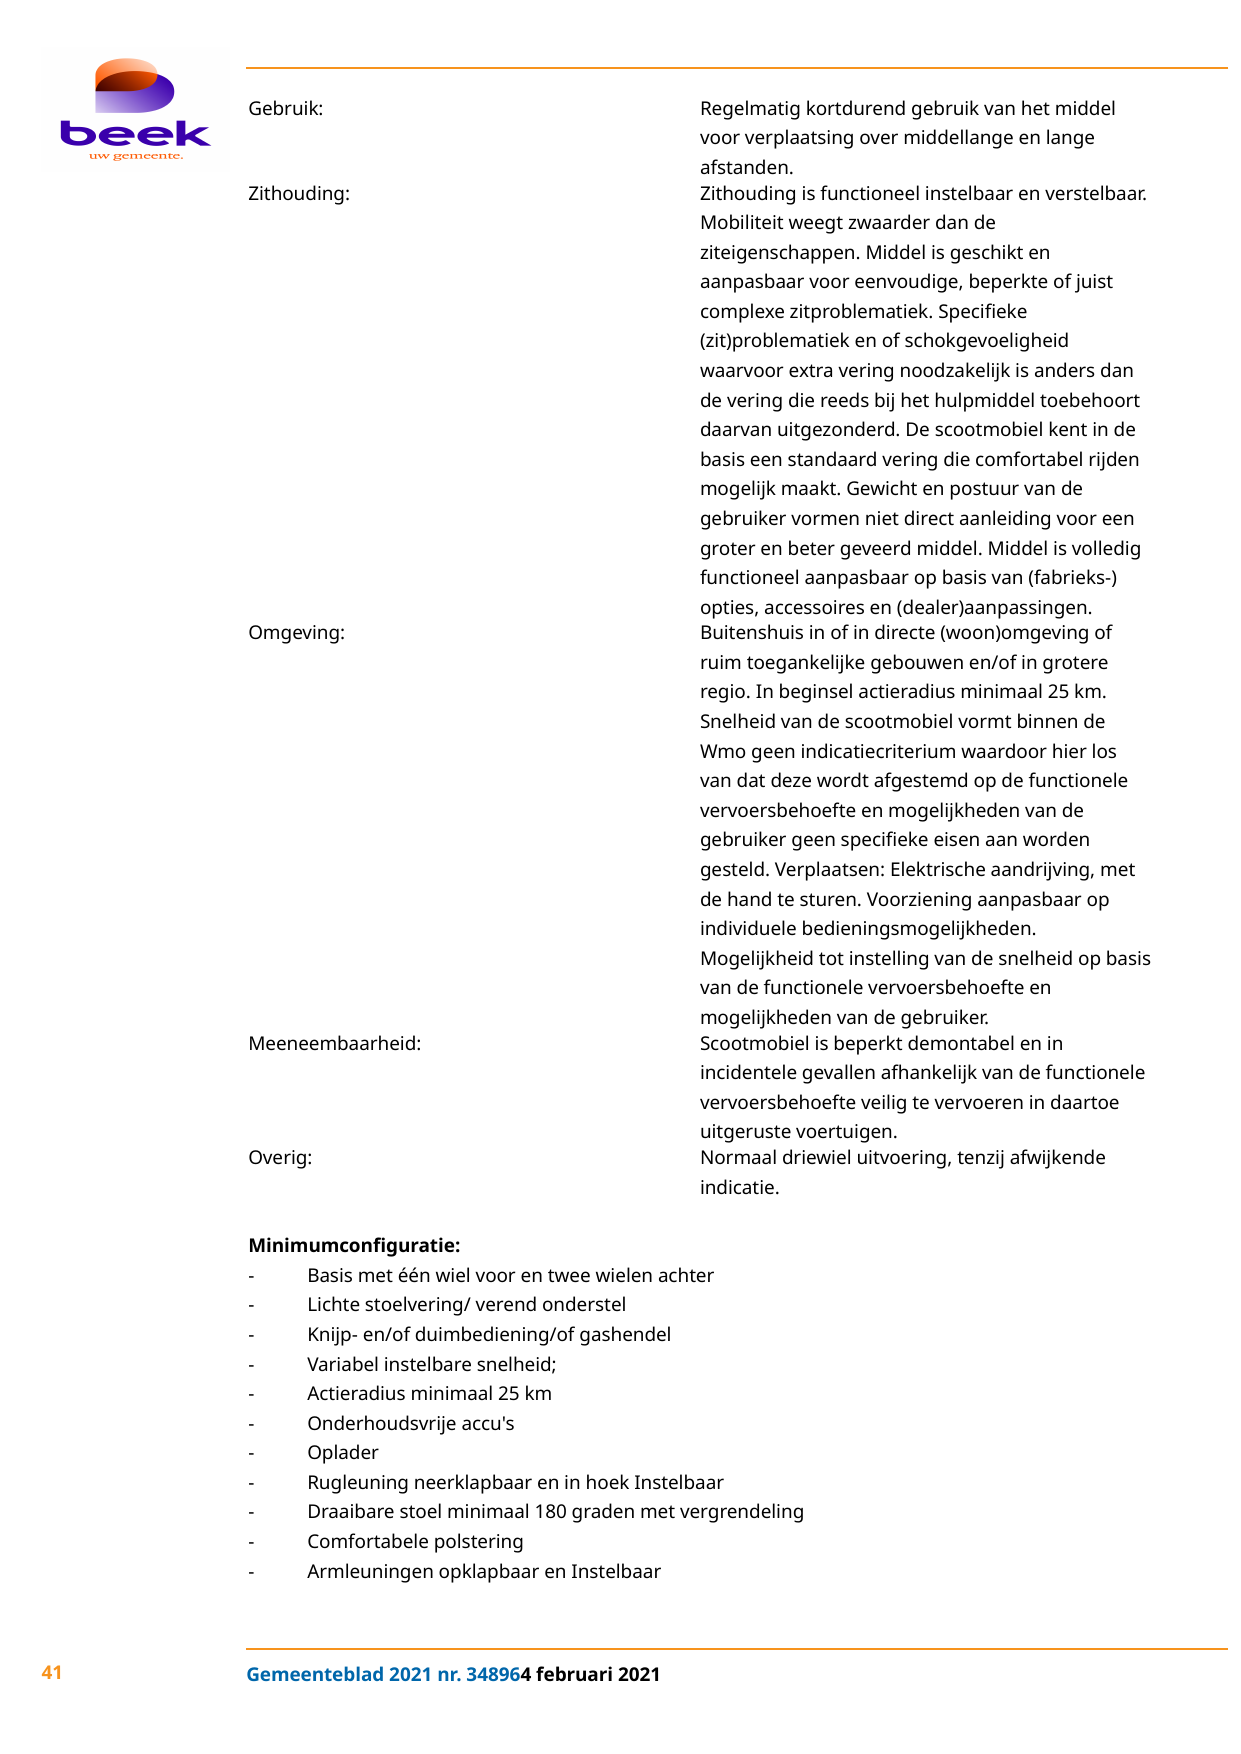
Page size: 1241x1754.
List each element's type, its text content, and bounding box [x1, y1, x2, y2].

list Lichte stoelvering/ verend onderstel [248, 1292, 1152, 1317]
table_cell Zithouding is functioneel instelbaar en verstelbaar. Mobiliteit weegt zwaarder dan de ziteigenschappen. Middel is geschikt en aanpasbaar voor eenvoudige, beperkte of juist complexe zitproblematiek. Specifieke (zit)problematiek en of schokgevoeligheid waarvoor extra vering noodzakelijk is anders dan de vering die reeds bij het hulpmiddel toebehoort daarvan uitgezonderd. De scootmobiel kent in de basis een standaard vering die comfortabel rijden mogelijk maakt. Gewicht en postuur van de gebruiker vormen niet direct aanleiding voor een groter en beter geveerd middel. Middel is volledig functioneel aanpasbaar op basis van (fabrieks-) opties, accessoires en (dealer)aanpassingen. [700, 180, 1152, 619]
table_header Regelmatig kortdurend gebruik van het middel voor verplaatsing over middellange en lange afstanden. [700, 95, 1152, 180]
list Draaibare stoel minimaal 180 graden met vergrendeling [248, 1499, 1152, 1524]
list Rugleuning neerklapbaar en in hoek Instelbaar [248, 1469, 1152, 1495]
table_cell Buitenshuis in of in directe (woon)omgeving of ruim toegankelijke gebouwen en/of in grotere regio. In beginsel actieradius minimaal 25 km. Snelheid van de scootmobiel vormt binnen de Wmo geen indicatiecriterium waardoor hier los van dat deze wordt afgestemd op de functionele vervoersbehoefte en mogelijkheden van de gebruiker geen specifieke eisen aan worden gesteld. Verplaatsen: Elektrische aandrijving, met de hand te sturen. Voorziening aanpasbaar op individuele bedieningsmogelijkheden. Mogelijkheid tot instelling van de snelheid op basis van de functionele vervoersbehoefte en mogelijkheden van de gebruiker. [700, 620, 1152, 1030]
list Knijp- en/of duimbediening/of gashendel [248, 1321, 1152, 1347]
picture [41, 47, 231, 172]
list Onderhoudsvrije accu's [248, 1410, 1152, 1436]
table_cell Normaal driewiel uitvoering, tenzij afwijkende indicatie. [700, 1144, 1152, 1200]
list Armleuningen opklapbaar en Instelbaar [248, 1558, 1152, 1584]
list Variabel instelbare snelheid; [248, 1351, 1152, 1377]
list Actieradius minimaal 25 km [248, 1380, 1152, 1406]
table_cell Meeneembaarheid: [248, 1030, 700, 1144]
table_cell Overig: [248, 1144, 700, 1200]
table_cell Scootmobiel is beperkt demontabel en in incidentele gevallen afhankelijk van de functionele vervoersbehoefte veilig te vervoeren in daartoe uitgeruste voertuigen. [700, 1030, 1152, 1144]
table_cell Zithouding: [248, 180, 700, 619]
table_cell Omgeving: [248, 620, 700, 1030]
list Basis met één wiel voor en twee wielen achter [248, 1262, 1152, 1288]
list Oplader [248, 1439, 1152, 1465]
text Minimumconfiguratie: [248, 1232, 1152, 1258]
list Comfortabele polstering [248, 1528, 1152, 1554]
table_header Gebruik: [248, 95, 700, 180]
